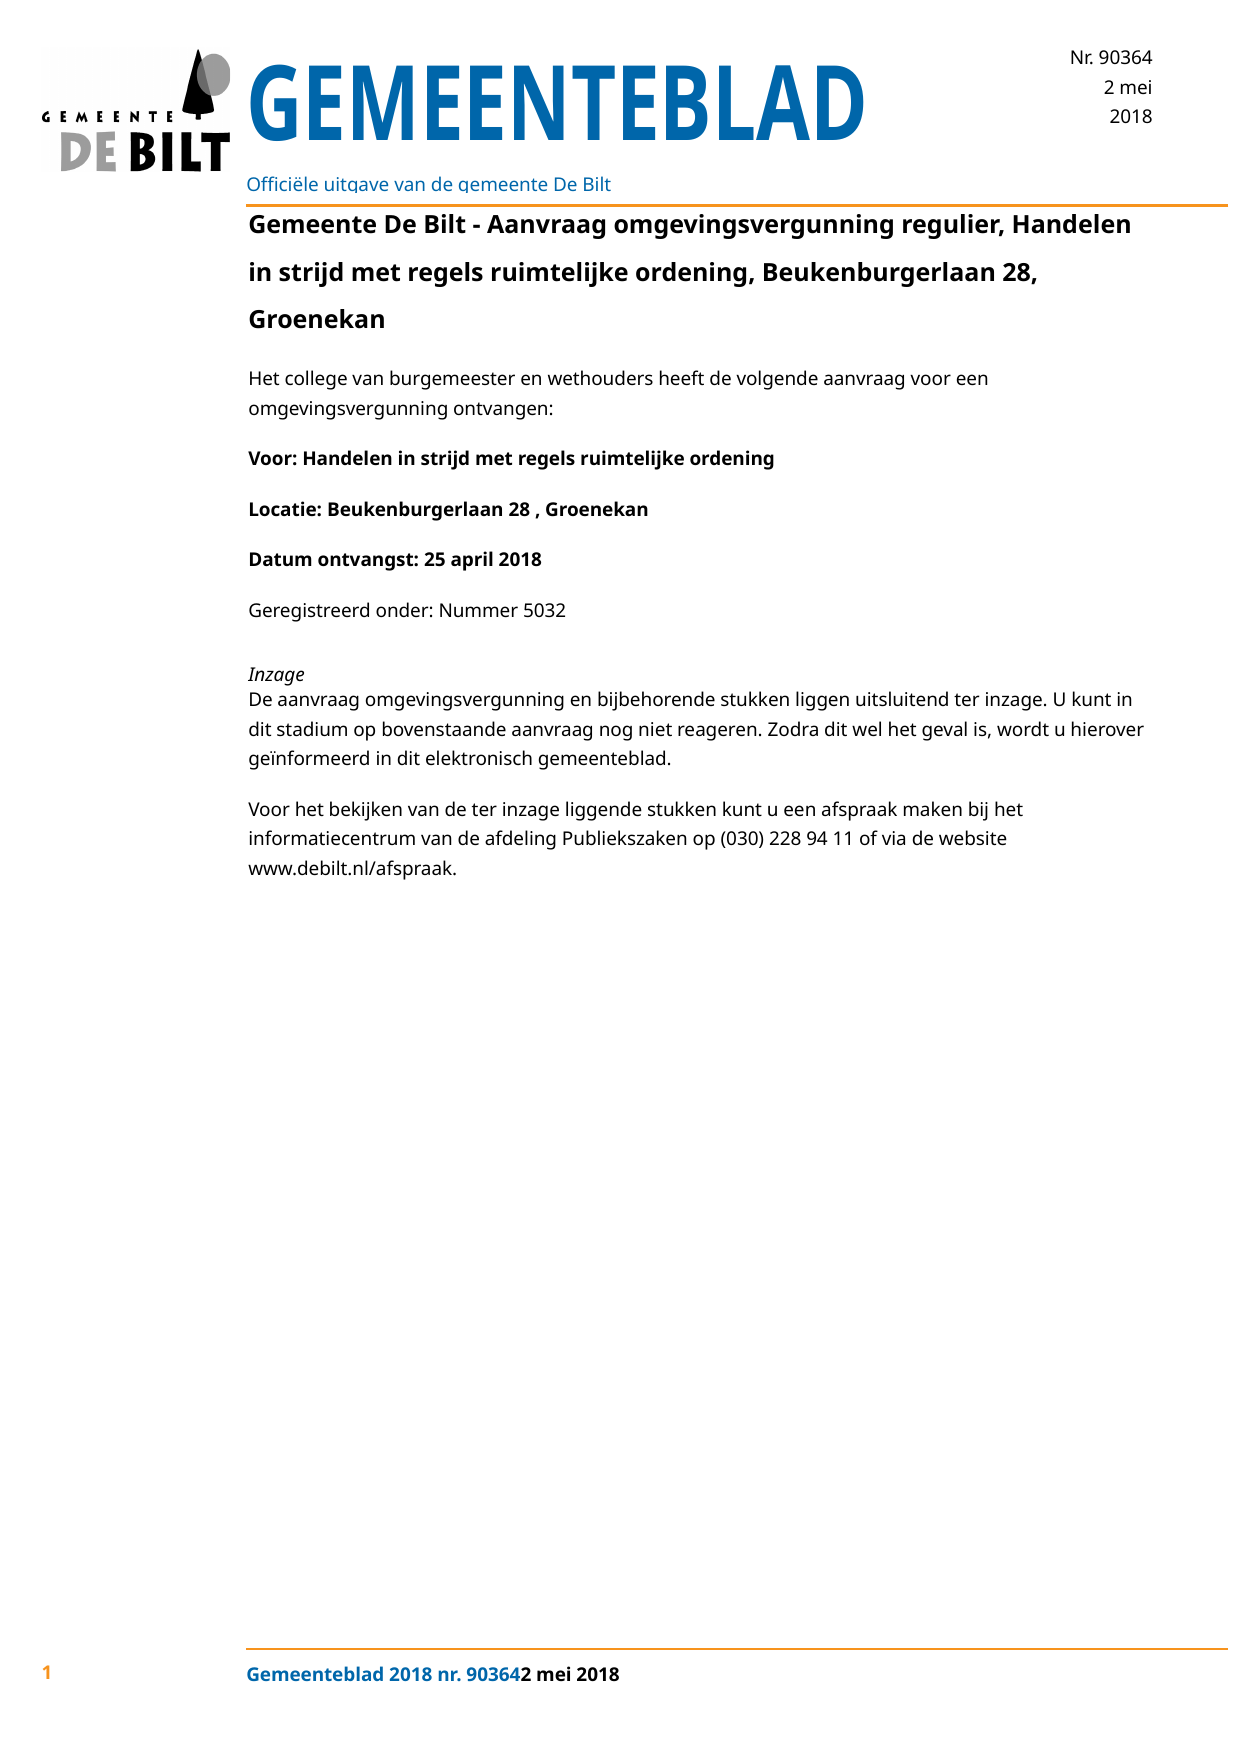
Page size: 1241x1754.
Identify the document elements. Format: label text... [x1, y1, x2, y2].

text Voor: Handelen in strijd met regels ruimtelijke ordening [248, 446, 1152, 471]
text Inzage [248, 661, 1152, 686]
text De aanvraag omgevingsvergunning en bijbehorende stukken liggen uitsluitend ter inzage. U kunt in dit stadium op bovenstaande aanvraag nog niet reageren. Zodra dit wel het geval is, wordt u hierover geïnformeerd in dit elektronisch gemeenteblad. [248, 686, 1152, 771]
text Locatie: Beukenburgerlaan 28 , Groenekan [248, 496, 1152, 522]
text Geregistreerd onder: Nummer 5032 [248, 597, 1152, 622]
text Gemeente De Bilt - Aanvraag omgevingsvergunning regulier, Handelen in strijd met regels ruimtelijke ordening, Beukenburgerlaan 28, Groenekan [248, 207, 1152, 336]
text Datum ontvangst: 25 april 2018 [248, 546, 1152, 572]
text Het college van burgemeester en wethouders heeft de volgende aanvraag voor een omgevingsvergunning ontvangen: [248, 366, 1152, 421]
picture [41, 47, 231, 172]
text Voor het bekijken van de ter inzage liggende stukken kunt u een afspraak maken bij het informatiecentrum van de afdeling Publiekszaken op (030) 228 94 11 of via de website www.debilt.nl/afspraak. [248, 796, 1152, 881]
